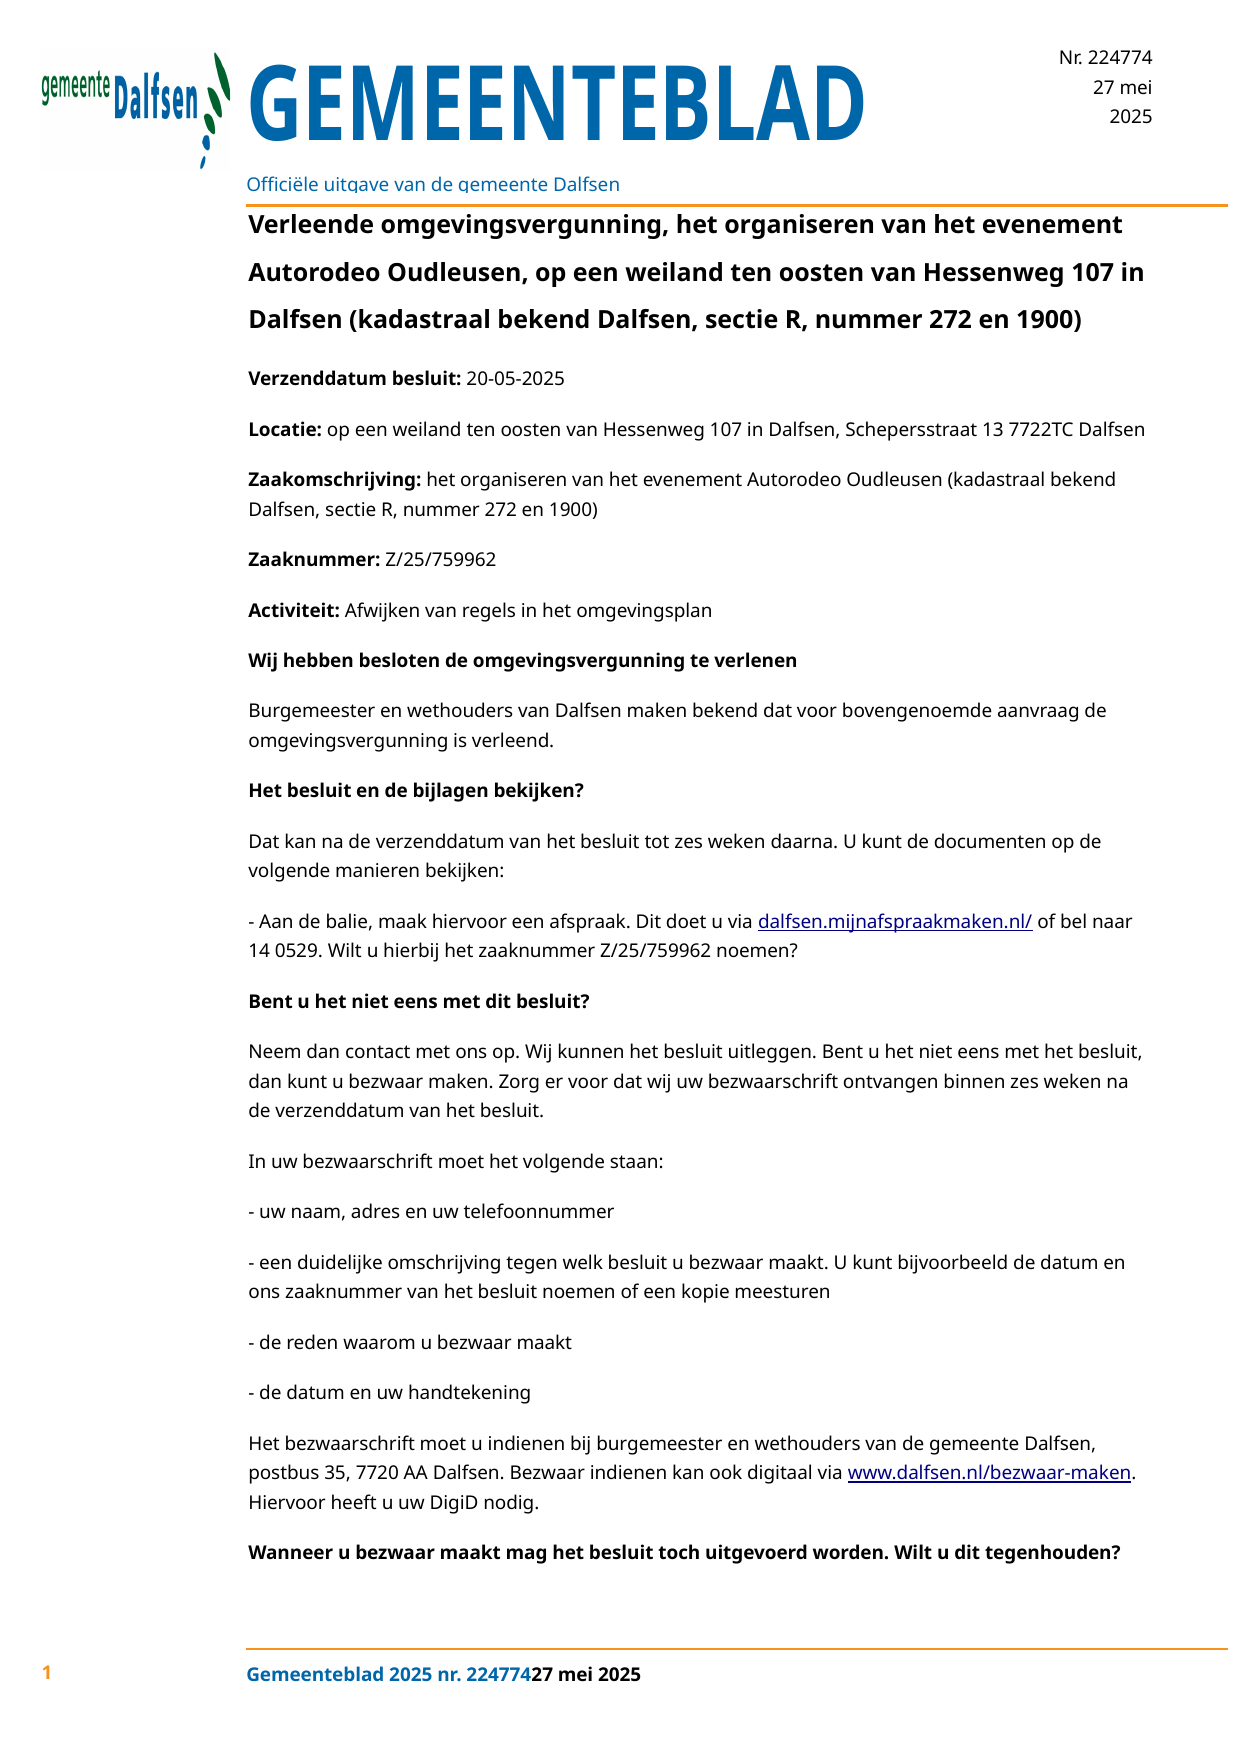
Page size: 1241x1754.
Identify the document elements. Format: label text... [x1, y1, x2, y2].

text - uw naam, adres en uw telefoonnummer [248, 1198, 1152, 1224]
text Verzenddatum besluit: 20-05-2025 [248, 366, 1152, 391]
text Burgemeester en wethouders van Dalfsen maken bekend dat voor bovengenoemde aanvraag de omgevingsvergunning is verleend. [248, 698, 1152, 753]
text Het besluit en de bijlagen bekijken? [248, 778, 1152, 803]
text Wanneer u bezwaar maakt mag het besluit toch uitgevoerd worden. Wilt u dit tegenhouden? [248, 1539, 1152, 1565]
text Zaakomschrijving: het organiseren van het evenement Autorodeo Oudleusen (kadastraal bekend Dalfsen, sectie R, nummer 272 en 1900) [248, 466, 1152, 522]
text Verleende omgevingsvergunning, het organiseren van het evenement Autorodeo Oudleusen, op een weiland ten oosten van Hessenweg 107 in Dalfsen (kadastraal bekend Dalfsen, sectie R, nummer 272 en 1900) [248, 207, 1152, 336]
text Wij hebben besloten de omgevingsvergunning te verlenen [248, 647, 1152, 673]
text - de datum en uw handtekening [248, 1379, 1152, 1405]
text Zaaknummer: Z/25/759962 [248, 546, 1152, 572]
text - Aan de balie, maak hiervoor een afspraak. Dit doet u via dalfsen.mijnafspraakmaken.nl/ of bel naar 14 0529. Wilt u hierbij het zaaknummer Z/25/759962 noemen? [248, 908, 1152, 963]
text - een duidelijke omschrijving tegen welk besluit u bezwaar maakt. U kunt bijvoorbeeld de datum en ons zaaknummer van het besluit noemen of een kopie meesturen [248, 1249, 1152, 1304]
text Dat kan na de verzenddatum van het besluit tot zes weken daarna. U kunt de documenten op de volgende manieren bekijken: [248, 828, 1152, 883]
text Bent u het niet eens met dit besluit? [248, 988, 1152, 1014]
text Locatie: op een weiland ten oosten van Hessenweg 107 in Dalfsen, Schepersstraat 13 7722TC Dalfsen [248, 416, 1152, 442]
picture [41, 47, 231, 172]
text - de reden waarom u bezwaar maakt [248, 1329, 1152, 1354]
text Activiteit: Afwijken van regels in het omgevingsplan [248, 597, 1152, 622]
text Neem dan contact met ons op. Wij kunnen het besluit uitleggen. Bent u het niet eens met het besluit, dan kunt u bezwaar maken. Zorg er voor dat wij uw bezwaarschrift ontvangen binnen zes weken na de verzenddatum van het besluit. [248, 1038, 1152, 1123]
text Het bezwaarschrift moet u indienen bij burgemeester en wethouders van de gemeente Dalfsen, postbus 35, 7720 AA Dalfsen. Bezwaar indienen kan ook digitaal via www.dalfsen.nl/bezwaar-maken. Hiervoor heeft u uw DigiD nodig. [248, 1430, 1152, 1514]
text In uw bezwaarschrift moet het volgende staan: [248, 1148, 1152, 1174]
